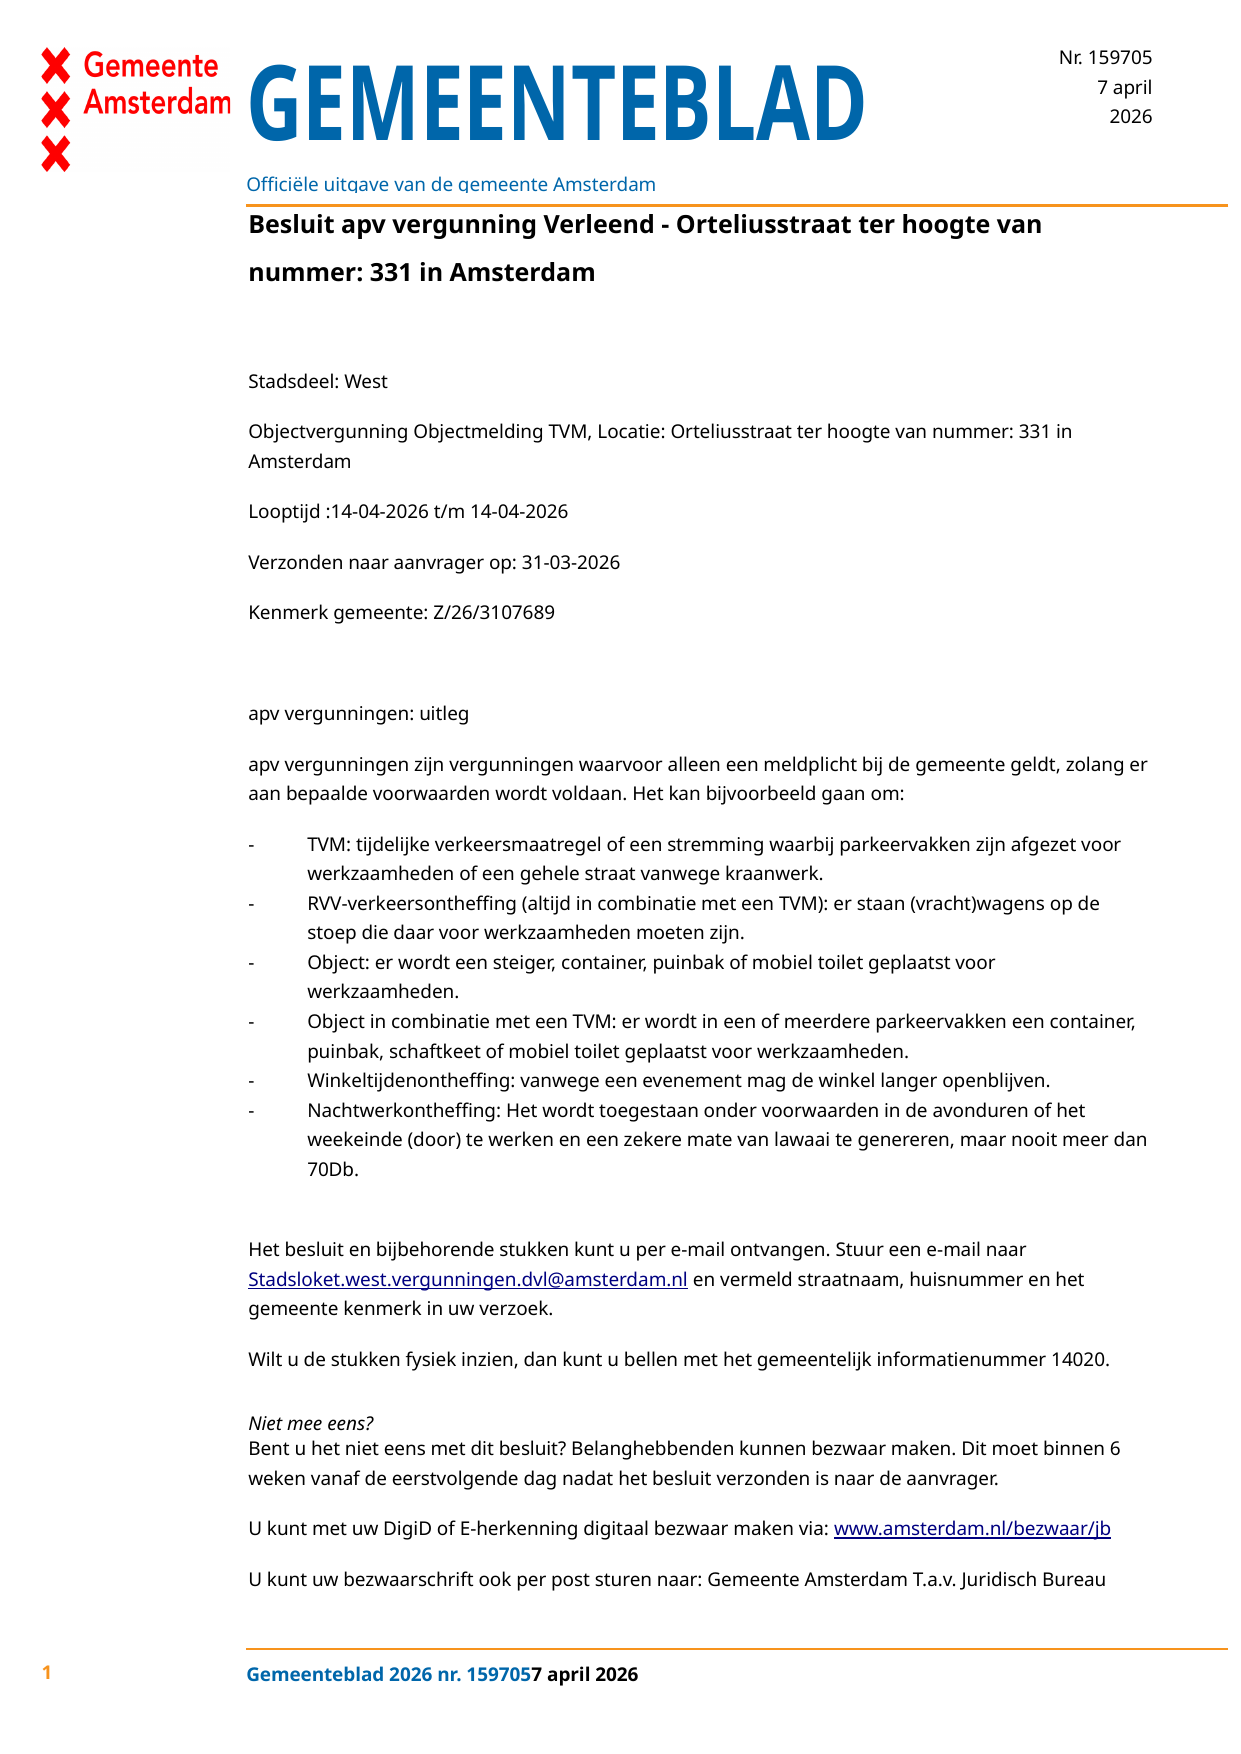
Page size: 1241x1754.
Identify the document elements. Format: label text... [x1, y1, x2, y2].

list Nachtwerkontheffing: Het wordt toegestaan onder voorwaarden in de avonduren of het weekeinde (door) te werken en een zekere mate van lawaai te genereren, maar nooit meer dan 70Db. [248, 1097, 1152, 1182]
text apv vergunningen zijn vergunningen waarvoor alleen een meldplicht bij de gemeente geldt, zolang er aan bepaalde voorwaarden wordt voldaan. Het kan bijvoorbeeld gaan om: [248, 751, 1152, 806]
text Besluit apv vergunning Verleend - Orteliusstraat ter hoogte van nummer: 331 in Amsterdam [248, 207, 1152, 288]
list Object in combinatie met een TVM: er wordt in een of meerdere parkeervakken een container, puinbak, schaftkeet of mobiel toilet geplaatst voor werkzaamheden. [248, 1008, 1152, 1064]
list TVM: tijdelijke verkeersmaatregel of een stremming waarbij parkeervakken zijn afgezet voor werkzaamheden of een gehele straat vanwege kraanwerk. [248, 831, 1152, 886]
text apv vergunningen: uitleg [248, 700, 1152, 726]
text Verzonden naar aanvrager op: 31-03-2026 [248, 549, 1152, 575]
list Winkeltijdenontheffing: vanwege een evenement mag de winkel langer openblijven. [248, 1067, 1152, 1093]
text Looptijd :14-04-2026 t/m 14-04-2026 [248, 499, 1152, 524]
text Objectvergunning Objectmelding TVM, Locatie: Orteliusstraat ter hoogte van nummer: 331 in Amsterdam [248, 419, 1152, 474]
text Stadsdeel: West [248, 368, 1152, 394]
text Bent u het niet eens met dit besluit? Belanghebbenden kunnen bezwaar maken. Dit moet binnen 6 weken vanaf de eerstvolgende dag nadat het besluit verzonden is naar de aanvrager. [248, 1436, 1152, 1491]
picture [41, 47, 231, 172]
list RVV-verkeersontheffing (altijd in combinatie met een TVM): er staan (vracht)wagens op de stoep die daar voor werkzaamheden moeten zijn. [248, 890, 1152, 945]
list Object: er wordt een steiger, container, puinbak of mobiel toilet geplaatst voor werkzaamheden. [248, 949, 1152, 1004]
text U kunt uw bezwaarschrift ook per post sturen naar: Gemeente Amsterdam T.a.v. Juridisch Bureau [248, 1566, 1152, 1592]
text U kunt met uw DigiD of E-herkenning digitaal bezwaar maken via: www.amsterdam.nl/bezwaar/jb [248, 1516, 1152, 1541]
text Wilt u de stukken fysiek inzien, dan kunt u bellen met het gemeentelijk informatienummer 14020. [248, 1346, 1152, 1372]
text Niet mee eens? [248, 1410, 1152, 1436]
text Kenmerk gemeente: Z/26/3107689 [248, 599, 1152, 625]
text Het besluit en bijbehorende stukken kunt u per e-mail ontvangen. Stuur een e-mail naar Stadsloket.west.vergunningen.dvl@amsterdam.nl en vermeld straatnaam, huisnummer en het gemeente kenmerk in uw verzoek. [248, 1236, 1152, 1321]
